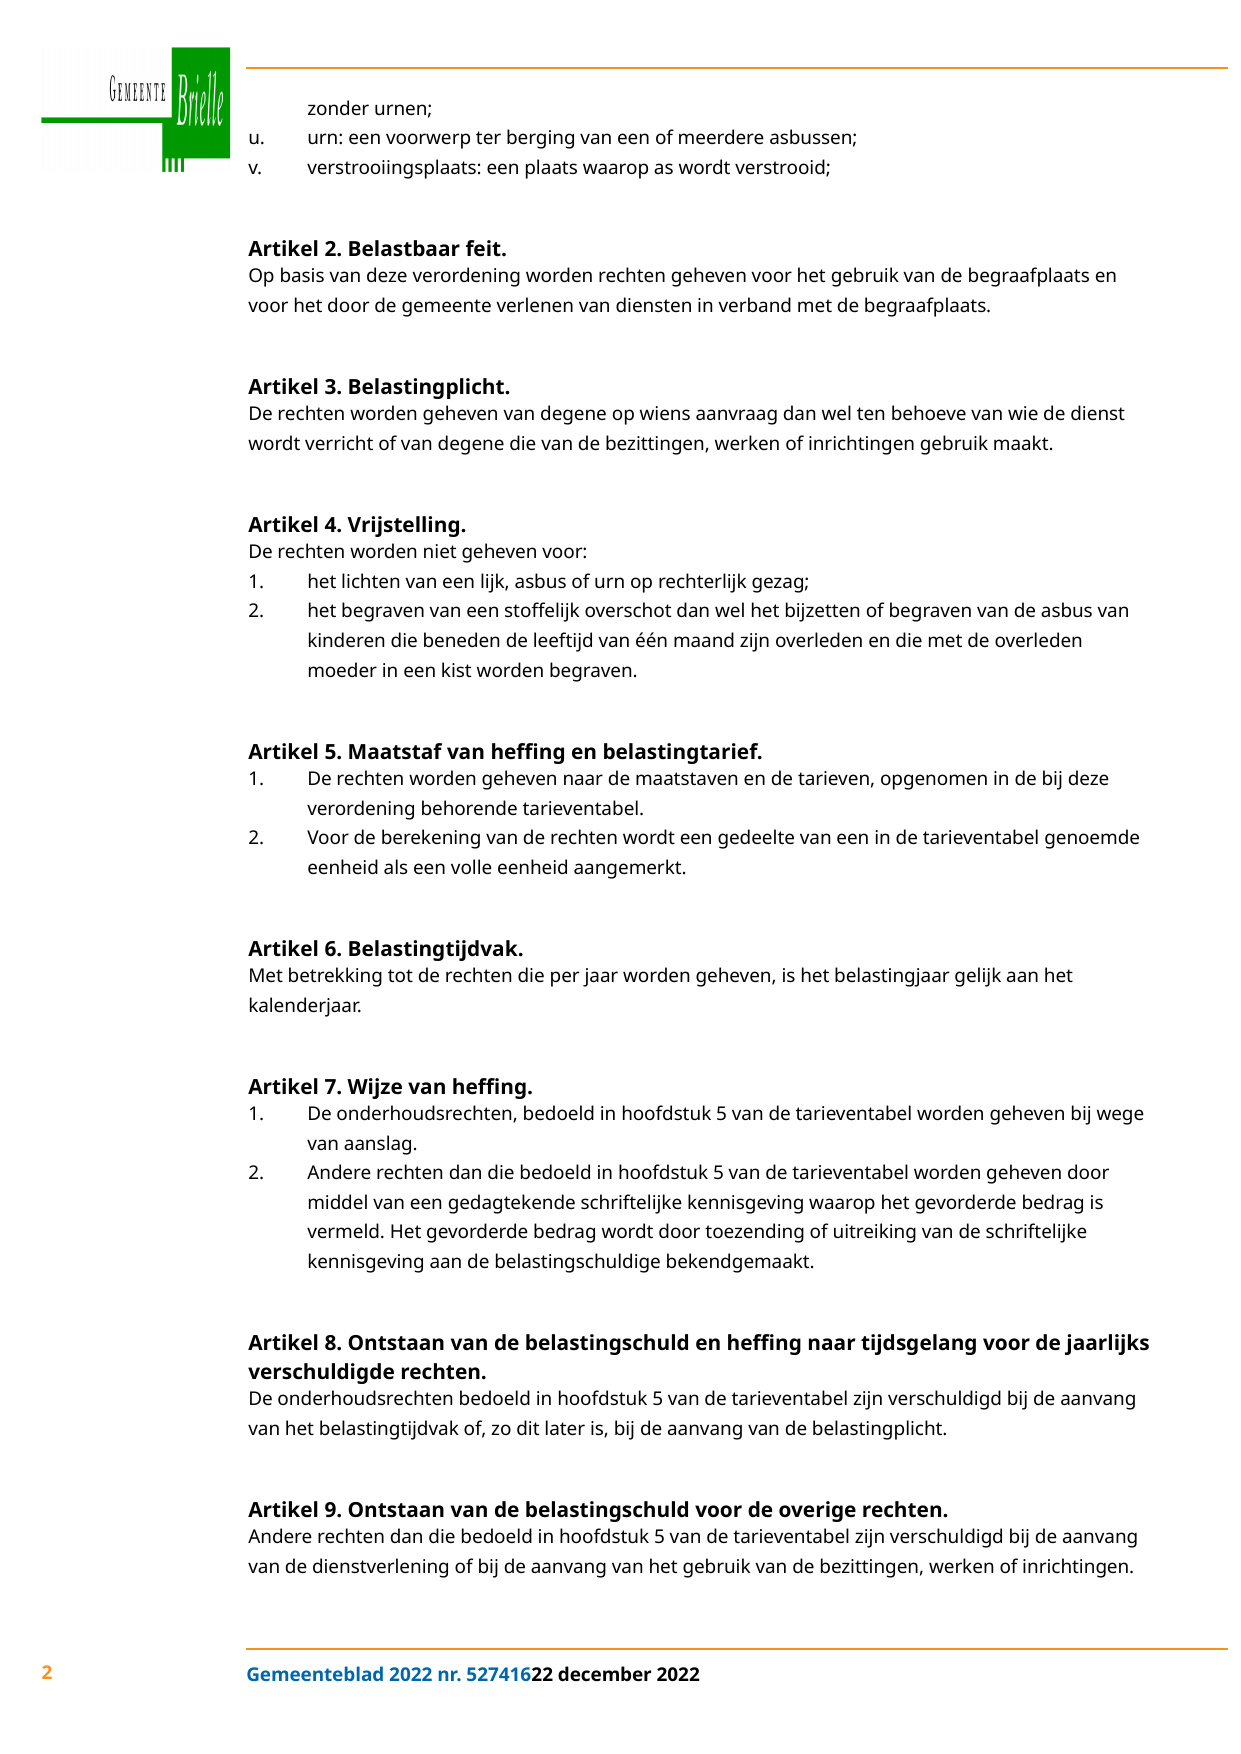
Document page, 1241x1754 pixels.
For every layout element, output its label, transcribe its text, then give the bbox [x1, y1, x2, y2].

list het begraven van een stoffelijk overschot dan wel het bijzetten of begraven van de asbus van kinderen die beneden de leeftijd van één maand zijn overleden en die met de overleden moeder in een kist worden begraven. [248, 598, 1152, 682]
text Met betrekking tot de rechten die per jaar worden geheven, is het belastingjaar gelijk aan het kalenderjaar. [248, 962, 1152, 1018]
text Artikel 8. Ontstaan van de belastingschuld en heffing naar tijdsgelang voor de jaarlijks verschuldigde rechten. [248, 1328, 1152, 1385]
list verstrooiingsplaats: een plaats waarop as wordt verstrooid; [248, 154, 1152, 180]
text Artikel 7. Wijze van heffing. [248, 1072, 1152, 1100]
list urn: een voorwerp ter berging van een of meerdere asbussen; [248, 124, 1152, 150]
list De rechten worden geheven naar de maatstaven en de tarieven, opgenomen in de bij deze verordening behorende tarieventabel. [248, 765, 1152, 821]
text Artikel 2. Belastbaar feit. [248, 234, 1152, 262]
text Artikel 6. Belastingtijdvak. [248, 934, 1152, 962]
text Andere rechten dan die bedoeld in hoofdstuk 5 van de tarieventabel zijn verschuldigd bij de aanvang van de dienstverlening of bij de aanvang van het gebruik van de bezittingen, werken of inrichtingen. [248, 1523, 1152, 1578]
list Voor de berekening van de rechten wordt een gedeelte van een in de tarieventabel genoemde eenheid als een volle eenheid aangemerkt. [248, 824, 1152, 880]
text Artikel 4. Vrijstelling. [248, 510, 1152, 538]
picture [41, 47, 231, 172]
text Artikel 5. Maatstaf van heffing en belastingtarief. [248, 737, 1152, 765]
text De rechten worden niet geheven voor: [248, 538, 1152, 564]
text Artikel 3. Belastingplicht. [248, 372, 1152, 400]
text De rechten worden geheven van degene op wiens aanvraag dan wel ten behoeve van wie de dienst wordt verricht of van degene die van de bezittingen, werken of inrichtingen gebruik maakt. [248, 400, 1152, 456]
text De onderhoudsrechten bedoeld in hoofdstuk 5 van de tarieventabel zijn verschuldigd bij de aanvang van het belastingtijdvak of, zo dit later is, bij de aanvang van de belastingplicht. [248, 1385, 1152, 1441]
text Artikel 9. Ontstaan van de belastingschuld voor de overige rechten. [248, 1495, 1152, 1523]
list het lichten van een lijk, asbus of urn op rechterlijk gezag; [248, 568, 1152, 594]
text Op basis van deze verordening worden rechten geheven voor het gebruik van de begraafplaats en voor het door de gemeente verlenen van diensten in verband met de begraafplaats. [248, 262, 1152, 318]
list zonder urnen; [248, 95, 1152, 121]
list Andere rechten dan die bedoeld in hoofdstuk 5 van de tarieventabel worden geheven door middel van een gedagtekende schriftelijke kennisgeving waarop het gevorderde bedrag is vermeld. Het gevorderde bedrag wordt door toezending of uitreiking van de schriftelijke kennisgeving aan de belastingschuldige bekendgemaakt. [248, 1159, 1152, 1274]
list De onderhoudsrechten, bedoeld in hoofdstuk 5 van de tarieventabel worden geheven bij wege van aanslag. [248, 1100, 1152, 1156]
